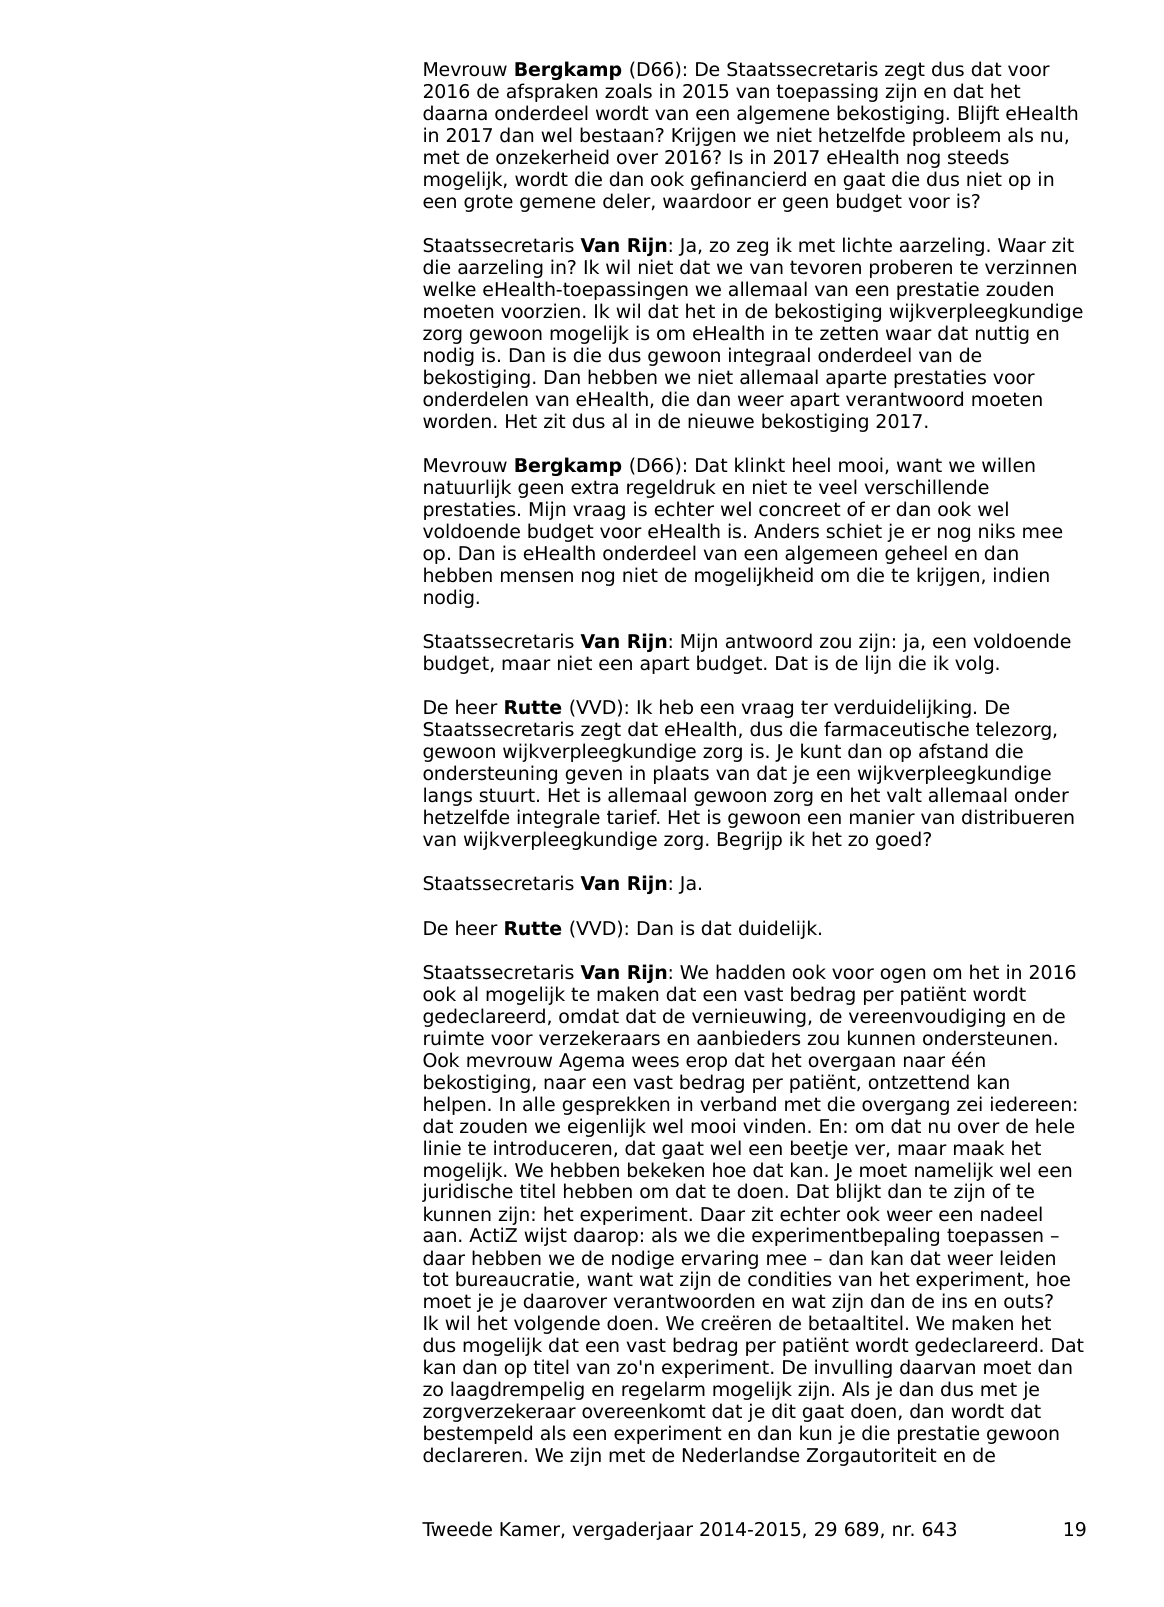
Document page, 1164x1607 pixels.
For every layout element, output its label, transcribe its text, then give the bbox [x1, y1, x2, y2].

text De heer Rutte (VVD): Dan is dat duidelijk. [422, 917, 1087, 939]
text De heer Rutte (VVD): Ik heb een vraag ter verduidelijking. De Staatssecretaris zegt dat eHealth, dus die farmaceutische telezorg, gewoon wijkverpleegkundige zorg is. Je kunt dan op afstand die ondersteuning geven in plaats van dat je een wijkverpleegkundige langs stuurt. Het is allemaal gewoon zorg en het valt allemaal onder hetzelfde integrale tarief. Het is gewoon een manier van distribueren van wijkverpleegkundige zorg. Begrijp ik het zo goed? [422, 697, 1087, 851]
text Mevrouw Bergkamp (D66): Dat klinkt heel mooi, want we willen natuurlijk geen extra regeldruk en niet te veel verschillende prestaties. Mijn vraag is echter wel concreet of er dan ook wel voldoende budget voor eHealth is. Anders schiet je er nog niks mee op. Dan is eHealth onderdeel van een algemeen geheel en dan hebben mensen nog niet de mogelijkheid om die te krijgen, indien nodig. [422, 455, 1087, 609]
text Staatssecretaris Van Rijn: Ja. [422, 873, 1087, 895]
text Mevrouw Bergkamp (D66): De Staatssecretaris zegt dus dat voor 2016 de afspraken zoals in 2015 van toepassing zijn en dat het daarna onderdeel wordt van een algemene bekostiging. Blijft eHealth in 2017 dan wel bestaan? Krijgen we niet hetzelfde probleem als nu, met de onzekerheid over 2016? Is in 2017 eHealth nog steeds mogelijk, wordt die dan ook gefinancierd en gaat die dus niet op in een grote gemene deler, waardoor er geen budget voor is? [422, 59, 1087, 213]
text Staatssecretaris Van Rijn: Mijn antwoord zou zijn: ja, een voldoende budget, maar niet een apart budget. Dat is de lijn die ik volg. [422, 631, 1087, 675]
text Staatssecretaris Van Rijn: We hadden ook voor ogen om het in 2016 ook al mogelijk te maken dat een vast bedrag per patiënt wordt gedeclareerd, omdat dat de vernieuwing, de vereenvoudiging en de ruimte voor verzekeraars en aanbieders zou kunnen ondersteunen. Ook mevrouw Agema wees erop dat het overgaan naar één bekostiging, naar een vast bedrag per patiënt, ontzettend kan helpen. In alle gesprekken in verband met die overgang zei iedereen: dat zouden we eigenlijk wel mooi vinden. En: om dat nu over de hele linie te introduceren, dat gaat wel een beetje ver, maar maak het mogelijk. We hebben bekeken hoe dat kan. Je moet namelijk wel een juridische titel hebben om dat te doen. Dat blijkt dan te zijn of te kunnen zijn: het experiment. Daar zit echter ook weer een nadeel aan. ActiZ wijst daarop: als we die experimentbepaling toepassen – daar hebben we de nodige ervaring mee – dan kan dat weer leiden tot bureaucratie, want wat zijn de condities van het experiment, hoe moet je je daarover verantwoorden en wat zijn dan de ins en outs? [422, 962, 1087, 1313]
text Staatssecretaris Van Rijn: Ja, zo zeg ik met lichte aarzeling. Waar zit die aarzeling in? Ik wil niet dat we van tevoren proberen te verzinnen welke eHealth-toepassingen we allemaal van een prestatie zouden moeten voorzien. Ik wil dat het in de bekostiging wijkverpleegkundige zorg gewoon mogelijk is om eHealth in te zetten waar dat nuttig en nodig is. Dan is die dus gewoon integraal onderdeel van de bekostiging. Dan hebben we niet allemaal aparte prestaties voor onderdelen van eHealth, die dan weer apart verantwoord moeten worden. Het zit dus al in de nieuwe bekostiging 2017. [422, 235, 1087, 433]
text Ik wil het volgende doen. We creëren de betaaltitel. We maken het dus mogelijk dat een vast bedrag per patiënt wordt gedeclareerd. Dat kan dan op titel van zo'n experiment. De invulling daarvan moet dan zo laagdrempelig en regelarm mogelijk zijn. Als je dan dus met je zorgverzekeraar overeenkomt dat je dit gaat doen, dan wordt dat bestempeld als een experiment en dan kun je die prestatie gewoon declareren. We zijn met de Nederlandse Zorgautoriteit en de [422, 1313, 1087, 1467]
